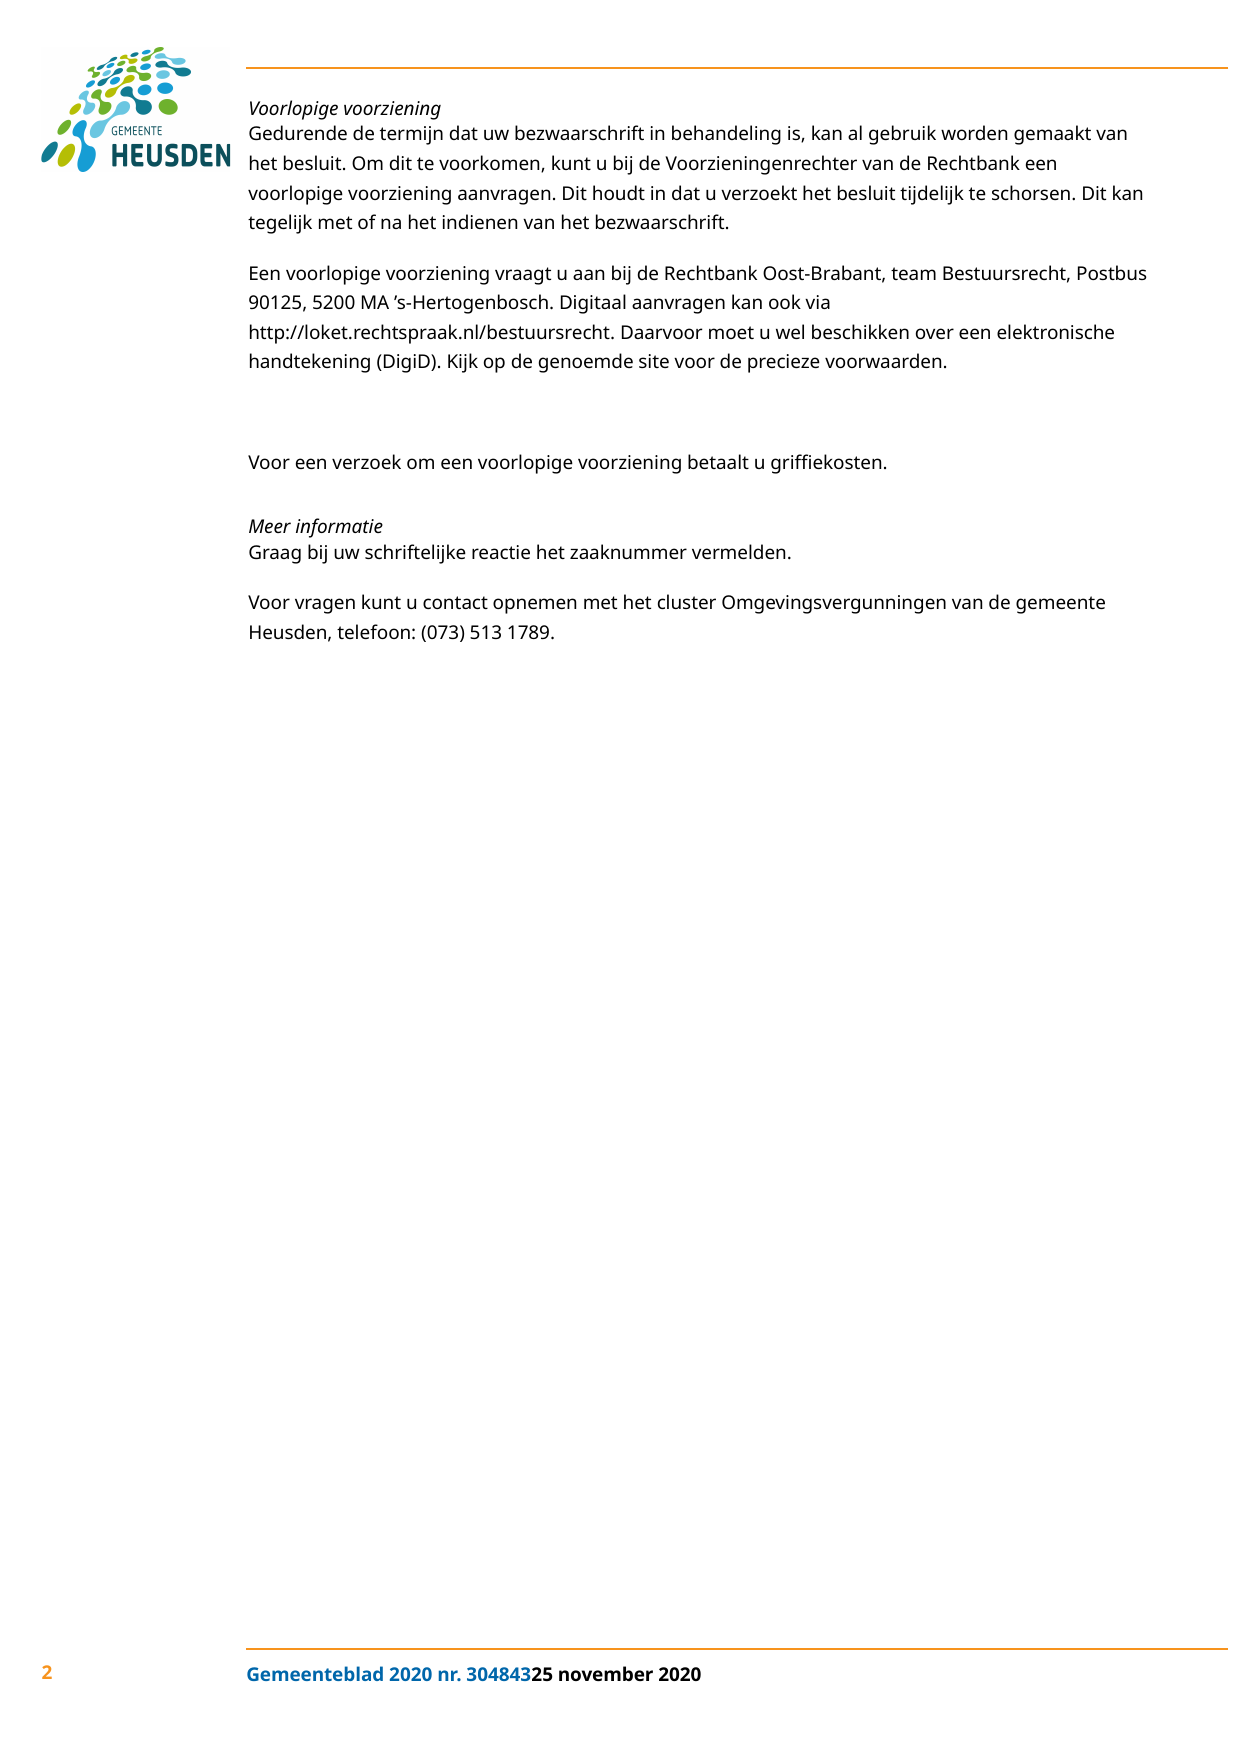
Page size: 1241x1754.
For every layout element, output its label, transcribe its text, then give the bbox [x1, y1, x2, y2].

text Graag bij uw schriftelijke reactie het zaaknummer vermelden. [248, 539, 1152, 565]
text Voorlopige voorziening [248, 95, 1152, 121]
text Meer informatie [248, 513, 1152, 539]
picture [41, 47, 231, 172]
text Voor vragen kunt u contact opnemen met het cluster Omgevingsvergunningen van de gemeente Heusden, telefoon: (073) 513 1789. [248, 589, 1152, 645]
text Voor een verzoek om een voorlopige voorziening betaalt u griffiekosten. [248, 449, 1152, 475]
text Gedurende de termijn dat uw bezwaarschrift in behandeling is, kan al gebruik worden gemaakt van het besluit. Om dit te voorkomen, kunt u bij de Voorzieningenrechter van de Rechtbank een voorlopige voorziening aanvragen. Dit houdt in dat u verzoekt het besluit tijdelijk te schorsen. Dit kan tegelijk met of na het indienen van het bezwaarschrift. [248, 121, 1152, 235]
text Een voorlopige voorziening vraagt u aan bij de Rechtbank Oost-Brabant, team Bestuursrecht, Postbus 90125, 5200 MA ’s-Hertogenbosch. Digitaal aanvragen kan ook via http://loket.rechtspraak.nl/bestuursrecht. Daarvoor moet u wel beschikken over een elektronische handtekening (DigiD). Kijk op de genoemde site voor de precieze voorwaarden. [248, 260, 1152, 374]
